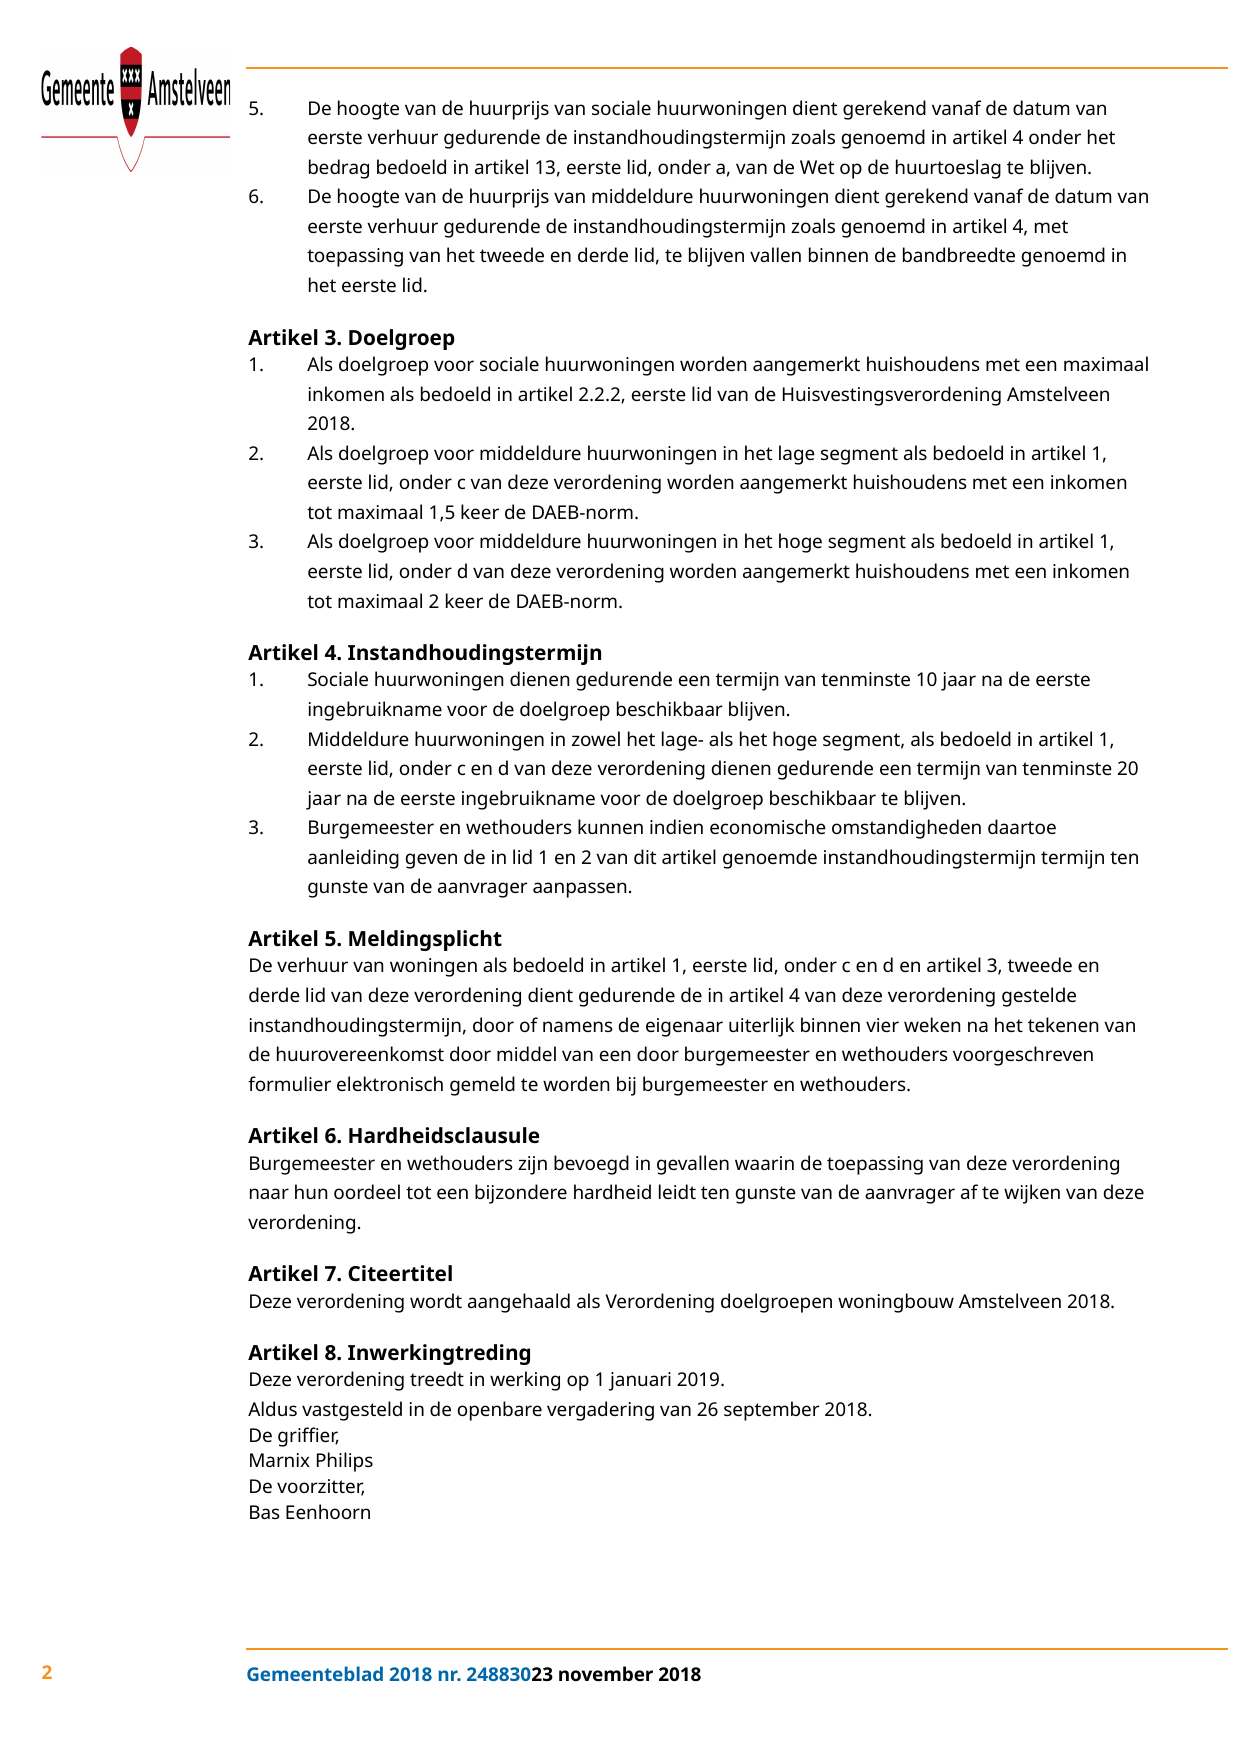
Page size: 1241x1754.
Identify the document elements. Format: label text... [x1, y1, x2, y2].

text Artikel 4. Instandhoudingstermijn [248, 638, 1152, 667]
list Als doelgroep voor middeldure huurwoningen in het lage segment als bedoeld in artikel 1, eerste lid, onder c van deze verordening worden aangemerkt huishoudens met een inkomen tot maximaal 1,5 keer de DAEB‐norm. [248, 440, 1152, 525]
list De hoogte van de huurprijs van middeldure huurwoningen dient gerekend vanaf de datum van eerste verhuur gedurende de instandhoudingstermijn zoals genoemd in artikel 4, met toepassing van het tweede en derde lid, te blijven vallen binnen de bandbreedte genoemd in het eerste lid. [248, 183, 1152, 298]
picture [41, 47, 231, 172]
text Artikel 3. Doelgroep [248, 323, 1152, 351]
text De verhuur van woningen als bedoeld in artikel 1, eerste lid, onder c en d en artikel 3, tweede en derde lid van deze verordening dient gedurende de in artikel 4 van deze verordening gestelde instandhoudingstermijn, door of namens de eigenaar uiterlijk binnen vier weken na het tekenen van de huurovereenkomst door middel van een door burgemeester en wethouders voorgeschreven formulier elektronisch gemeld te worden bij burgemeester en wethouders. [248, 953, 1152, 1097]
text De voorzitter, [248, 1473, 1152, 1499]
list De hoogte van de huurprijs van sociale huurwoningen dient gerekend vanaf de datum van eerste verhuur gedurende de instandhoudingstermijn zoals genoemd in artikel 4 onder het bedrag bedoeld in artikel 13, eerste lid, onder a, van de Wet op de huurtoeslag te blijven. [248, 95, 1152, 180]
text Artikel 5. Meldingsplicht [248, 924, 1152, 953]
text Bas Eenhoorn [248, 1499, 1152, 1525]
text Artikel 7. Citeertitel [248, 1259, 1152, 1288]
text Artikel 8. Inwerkingtreding [248, 1338, 1152, 1367]
list Als doelgroep voor middeldure huurwoningen in het hoge segment als bedoeld in artikel 1, eerste lid, onder d van deze verordening worden aangemerkt huishoudens met een inkomen tot maximaal 2 keer de DAEB‐norm. [248, 529, 1152, 613]
list Burgemeester en wethouders kunnen indien economische omstandigheden daartoe aanleiding geven de in lid 1 en 2 van dit artikel genoemde instandhoudingstermijn termijn ten gunste van de aanvrager aanpassen. [248, 814, 1152, 899]
text Artikel 6. Hardheidsclausule [248, 1121, 1152, 1150]
list Als doelgroep voor sociale huurwoningen worden aangemerkt huishoudens met een maximaal inkomen als bedoeld in artikel 2.2.2, eerste lid van de Huisvestingsverordening Amstelveen 2018. [248, 351, 1152, 436]
text Marnix Philips [248, 1448, 1152, 1473]
text Burgemeester en wethouders zijn bevoegd in gevallen waarin de toepassing van deze verordening naar hun oordeel tot een bijzondere hardheid leidt ten gunste van de aanvrager af te wijken van deze verordening. [248, 1150, 1152, 1235]
text Aldus vastgesteld in de openbare vergadering van 26 september 2018. [248, 1396, 1152, 1422]
text Deze verordening wordt aangehaald als Verordening doelgroepen woningbouw Amstelveen 2018. [248, 1288, 1152, 1313]
text De griffier, [248, 1422, 1152, 1448]
list Sociale huurwoningen dienen gedurende een termijn van tenminste 10 jaar na de eerste ingebruikname voor de doelgroep beschikbaar blijven. [248, 667, 1152, 722]
list Middeldure huurwoningen in zowel het lage- als het hoge segment, als bedoeld in artikel 1, eerste lid, onder c en d van deze verordening dienen gedurende een termijn van tenminste 20 jaar na de eerste ingebruikname voor de doelgroep beschikbaar te blijven. [248, 726, 1152, 811]
text Deze verordening treedt in werking op 1 januari 2019. [248, 1367, 1152, 1392]
